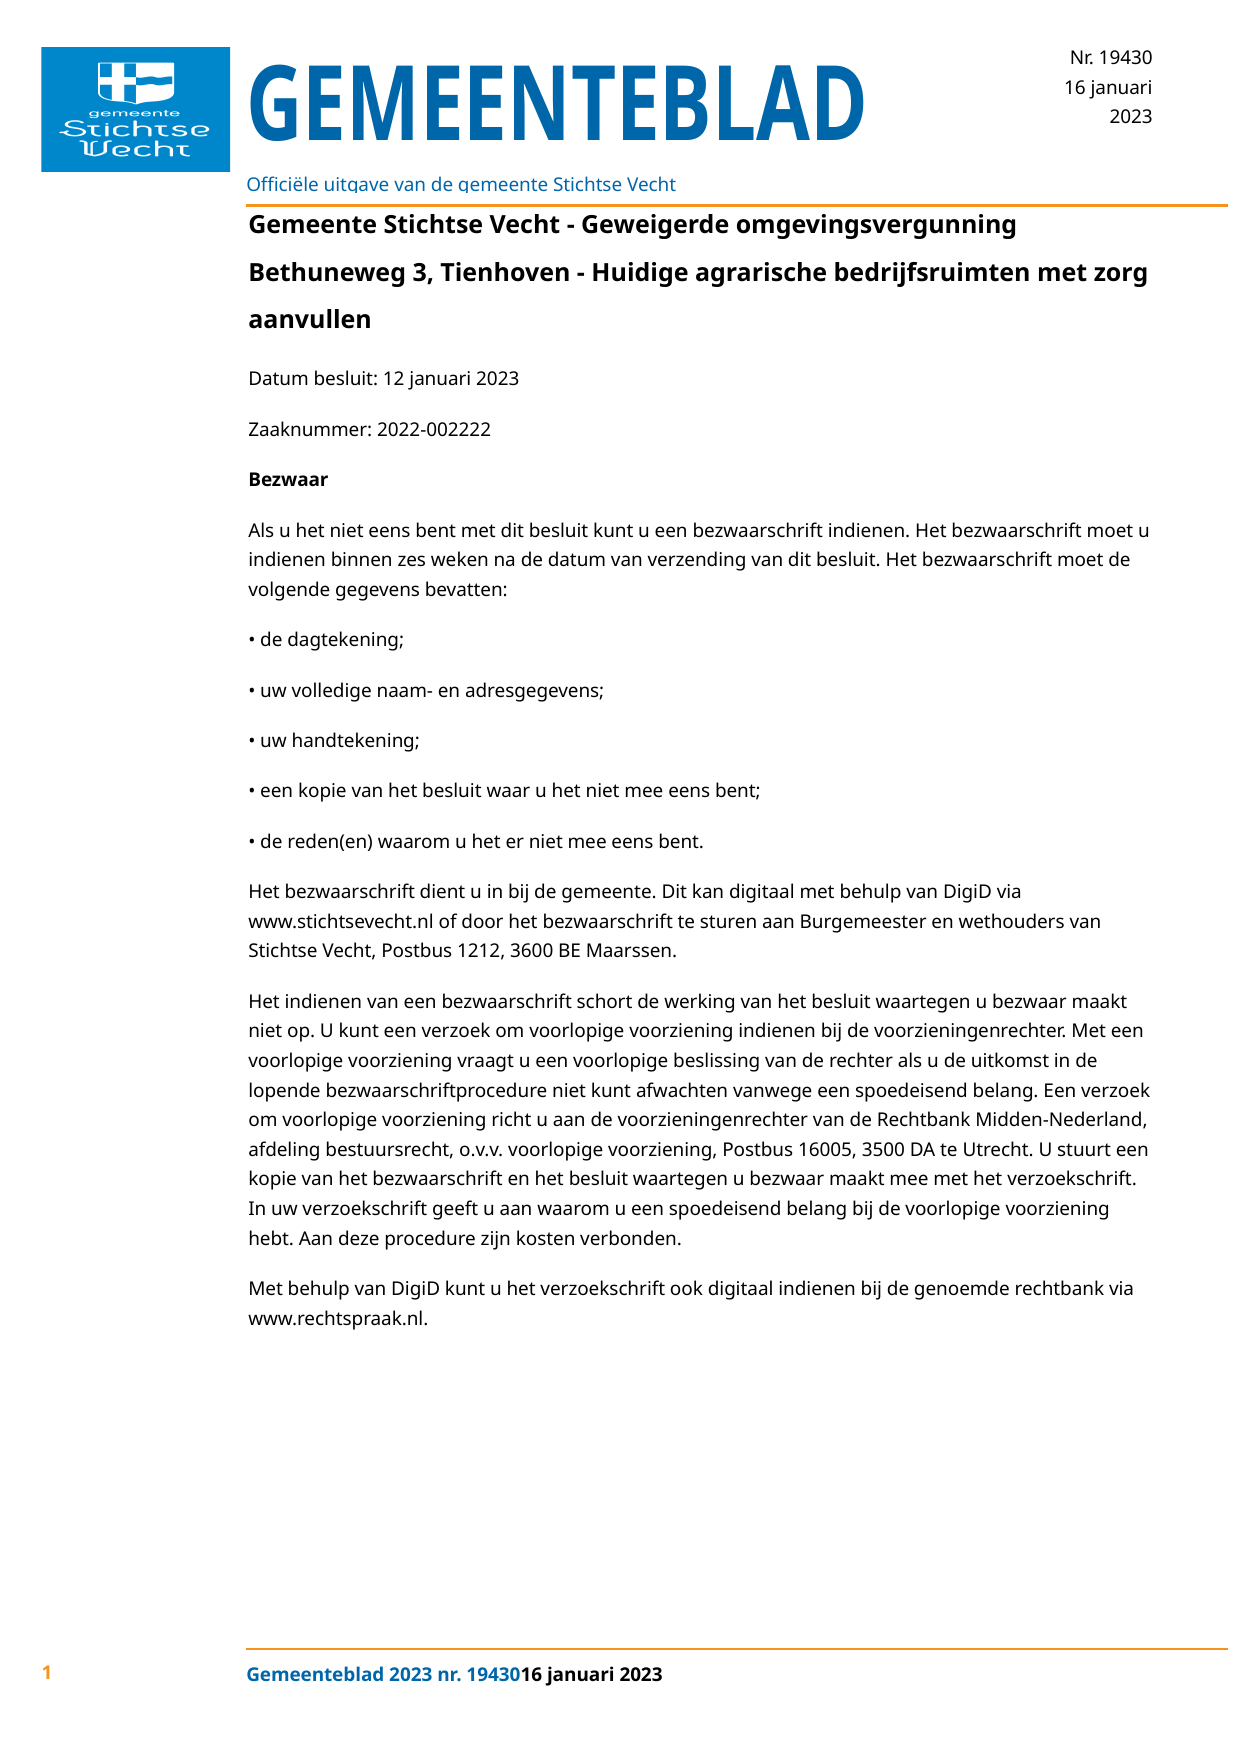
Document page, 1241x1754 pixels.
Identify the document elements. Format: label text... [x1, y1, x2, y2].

text Het bezwaarschrift dient u in bij de gemeente. Dit kan digitaal met behulp van DigiD via www.stichtsevecht.nl of door het bezwaarschrift te sturen aan Burgemeester en wethouders van Stichtse Vecht, Postbus 1212, 3600 BE Maarssen. [248, 878, 1152, 963]
text • uw volledige naam- en adresgegevens; [248, 677, 1152, 702]
text Met behulp van DigiD kunt u het verzoekschrift ook digitaal indienen bij de genoemde rechtbank via www.rechtspraak.nl. [248, 1275, 1152, 1330]
text Als u het niet eens bent met dit besluit kunt u een bezwaarschrift indienen. Het bezwaarschrift moet u indienen binnen zes weken na de datum van verzending van dit besluit. Het bezwaarschrift moet de volgende gegevens bevatten: [248, 517, 1152, 602]
picture [99, 63, 135, 101]
text • een kopie van het besluit waar u het niet mee eens bent; [248, 778, 1152, 803]
picture [137, 63, 174, 103]
text Het indienen van een bezwaarschrift schort de werking van het besluit waartegen u bezwaar maakt niet op. U kunt een verzoek om voorlopige voorziening indienen bij de voorzieningenrechter. Met een voorlopige voorziening vraagt u een voorlopige beslissing van de rechter als u de uitkomst in de lopende bezwaarschriftprocedure niet kunt afwachten vanwege een spoedeisend belang. Een verzoek om voorlopige voorziening richt u aan de voorzieningenrechter van de Rechtbank Midden-Nederland, afdeling bestuursrecht, o.v.v. voorlopige voorziening, Postbus 16005, 3500 DA te Utrecht. U stuurt een kopie van het bezwaarschrift en het besluit waartegen u bezwaar maakt mee met het verzoekschrift. In uw verzoekschrift geeft u aan waarom u een spoedeisend belang bij de voorlopige voorziening hebt. Aan deze procedure zijn kosten verbonden. [248, 988, 1152, 1250]
text Zaaknummer: 2022-002222 [248, 416, 1152, 442]
text • de reden(en) waarom u het er niet mee eens bent. [248, 828, 1152, 854]
text Gemeente Stichtse Vecht - Geweigerde omgevingsvergunning Bethuneweg 3, Tienhoven - Huidige agrarische bedrijfsruimten met zorg aanvullen [248, 207, 1152, 336]
text • uw handtekening; [248, 727, 1152, 753]
text Bezwaar [248, 466, 1152, 492]
text • de dagtekening; [248, 626, 1152, 652]
text Datum besluit: 12 januari 2023 [248, 366, 1152, 391]
